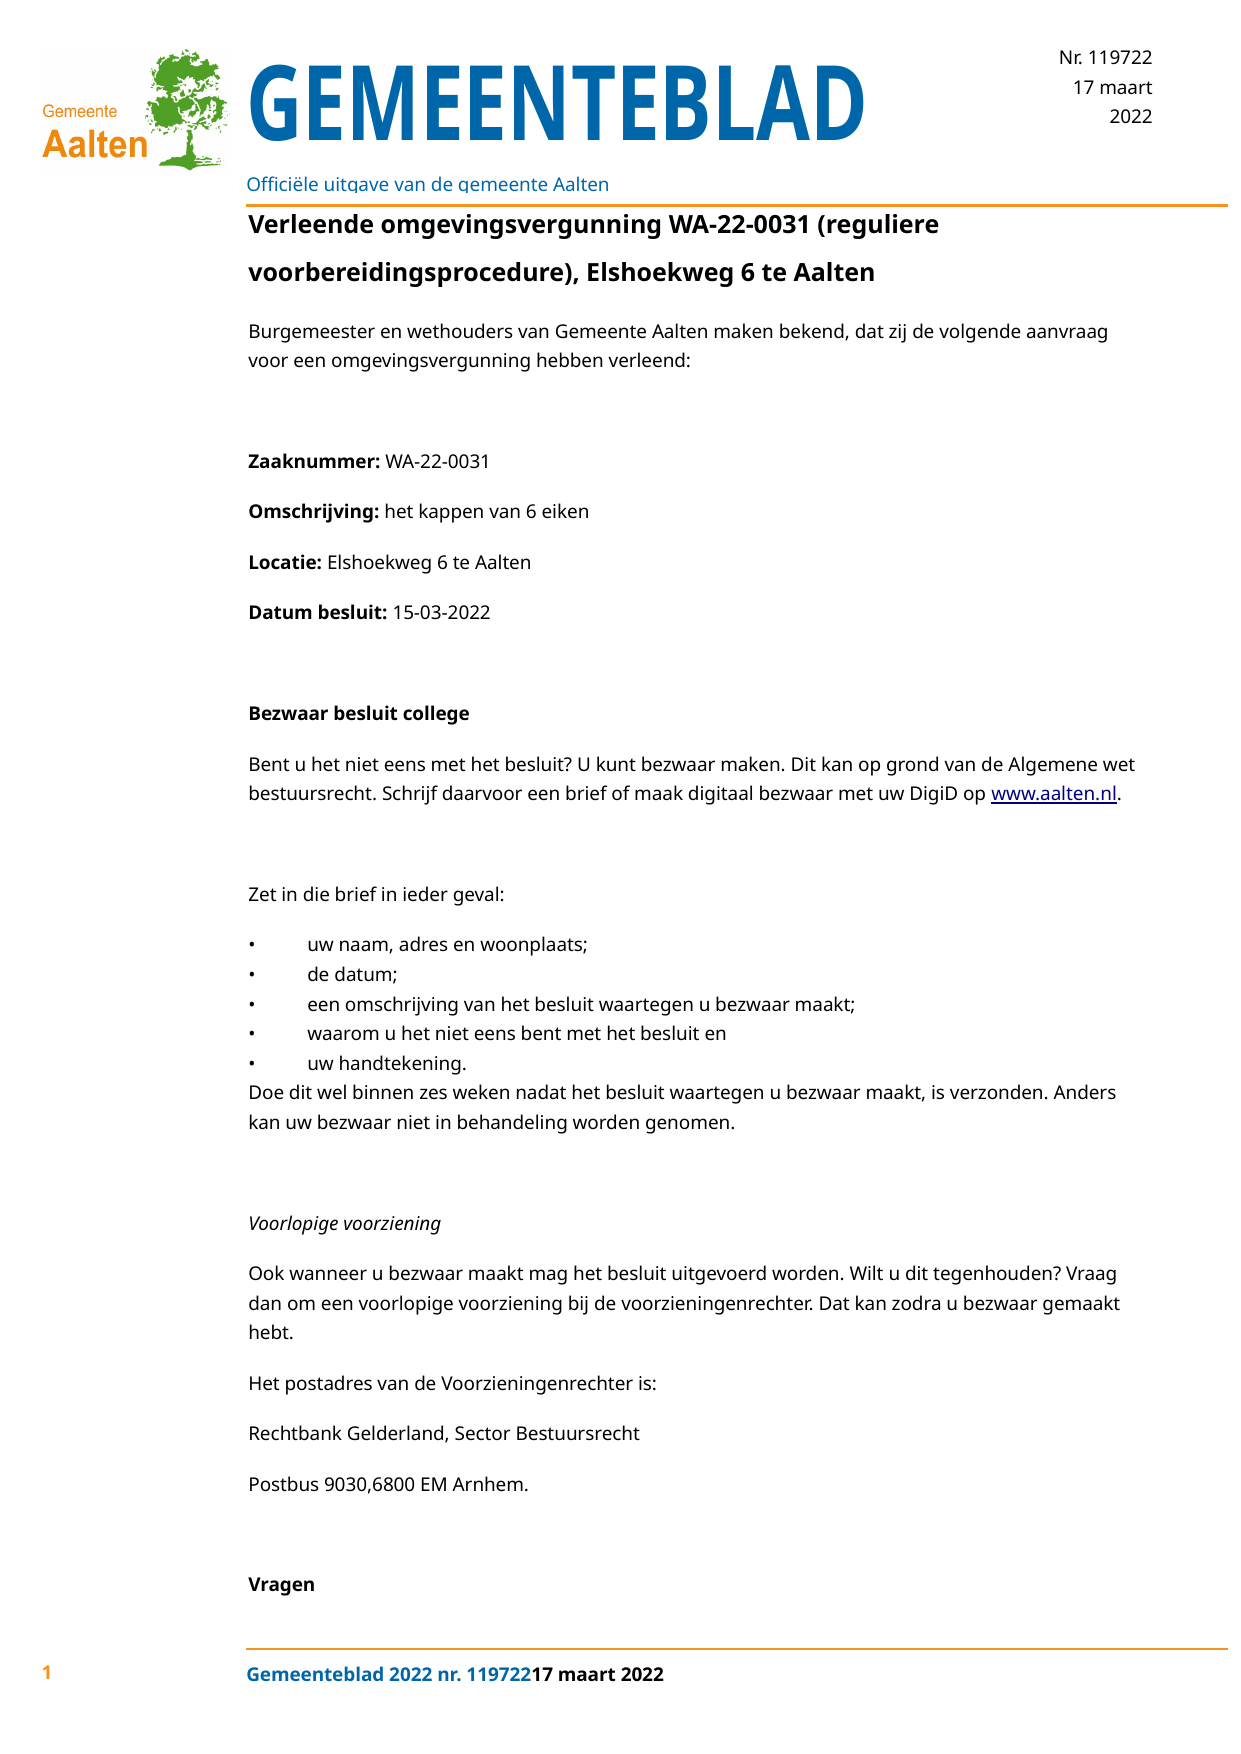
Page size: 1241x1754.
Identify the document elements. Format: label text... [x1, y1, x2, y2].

text Verleende omgevingsvergunning WA-22-0031 (reguliere voorbereidingsprocedure), Elshoekweg 6 te Aalten [248, 207, 1152, 288]
text Postbus 9030,6800 EM Arnhem. [248, 1471, 1152, 1497]
text Zaaknummer: WA-22-0031 [248, 448, 1152, 474]
text Locatie: Elshoekweg 6 te Aalten [248, 549, 1152, 575]
list uw handtekening. [248, 1050, 1152, 1076]
list uw naam, adres en woonplaats; [248, 932, 1152, 957]
text Voorlopige voorziening [248, 1210, 1152, 1236]
text Bent u het niet eens met het besluit? U kunt bezwaar maken. Dit kan op grond van de Algemene wet bestuursrecht. Schrijf daarvoor een brief of maak digitaal bezwaar met uw DigiD op www.aalten.nl. [248, 751, 1152, 806]
text Doe dit wel binnen zes weken nadat het besluit waartegen u bezwaar maakt, is verzonden. Anders kan uw bezwaar niet in behandeling worden genomen. [248, 1079, 1152, 1135]
text Bezwaar besluit college [248, 700, 1152, 726]
list een omschrijving van het besluit waartegen u bezwaar maakt; [248, 991, 1152, 1017]
text Ook wanneer u bezwaar maakt mag het besluit uitgevoerd worden. Wilt u dit tegenhouden? Vraag dan om een voorlopige voorziening bij de voorzieningenrechter. Dat kan zodra u bezwaar gemaakt hebt. [248, 1260, 1152, 1345]
list de datum; [248, 961, 1152, 987]
text Burgemeester en wethouders van Gemeente Aalten maken bekend, dat zij de volgende aanvraag voor een omgevingsvergunning hebben verleend: [248, 318, 1152, 373]
text Omschrijving: het kappen van 6 eiken [248, 499, 1152, 524]
text Het postadres van de Voorzieningenrechter is: [248, 1370, 1152, 1396]
picture [41, 47, 231, 172]
text Vragen [248, 1572, 1152, 1597]
text Datum besluit: 15-03-2022 [248, 599, 1152, 625]
text Zet in die brief in ieder geval: [248, 881, 1152, 907]
list waarom u het niet eens bent met het besluit en [248, 1020, 1152, 1046]
text Rechtbank Gelderland, Sector Bestuursrecht [248, 1420, 1152, 1446]
